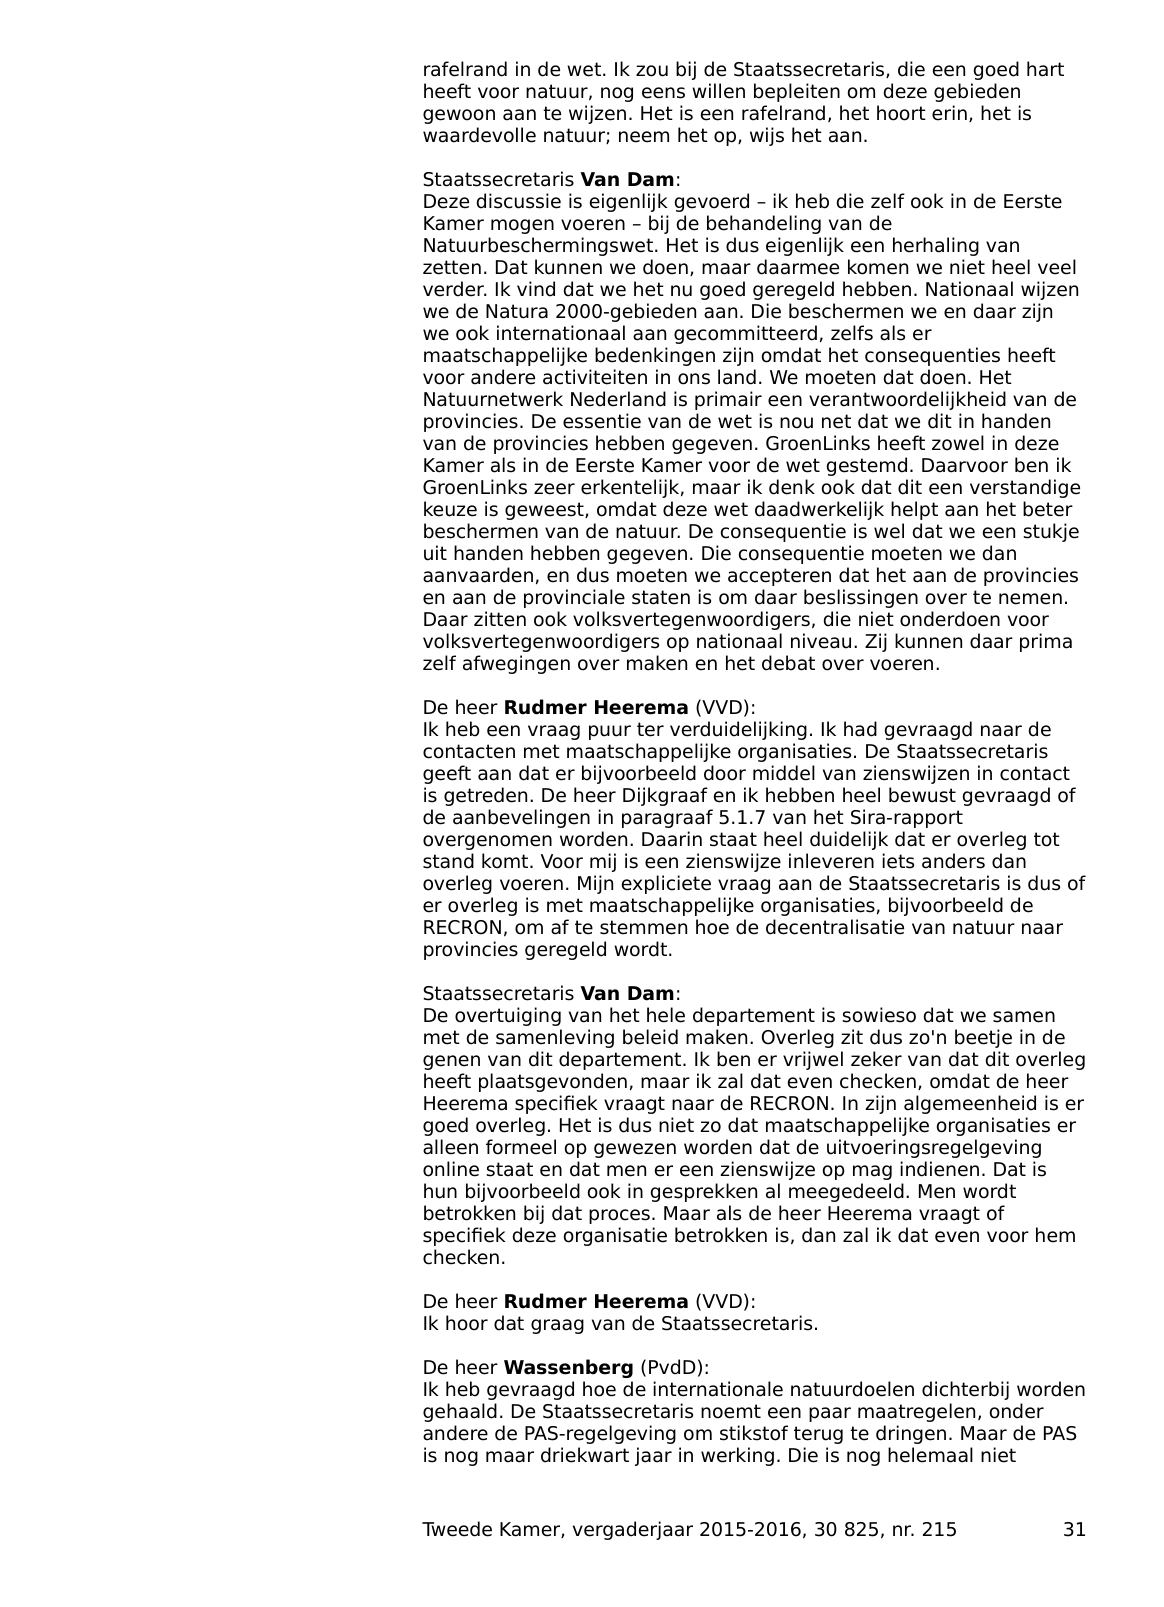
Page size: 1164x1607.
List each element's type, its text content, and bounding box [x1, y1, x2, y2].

text De heer Rudmer Heerema (VVD): [422, 1291, 1087, 1313]
text De overtuiging van het hele departement is sowieso dat we samen met de samenleving beleid maken. Overleg zit dus zo'n beetje in de genen van dit departement. Ik ben er vrijwel zeker van dat dit overleg heeft plaatsgevonden, maar ik zal dat even checken, omdat de heer Heerema specifiek vraagt naar de RECRON. In zijn algemeenheid is er goed overleg. Het is dus niet zo dat maatschappelijke organisaties er alleen formeel op gewezen worden dat de uitvoeringsregelgeving online staat en dat men er een zienswijze op mag indienen. Dat is hun bijvoorbeeld ook in gesprekken al meegedeeld. Men wordt betrokken bij dat proces. Maar als de heer Heerema vraagt of specifiek deze organisatie betrokken is, dan zal ik dat even voor hem checken. [422, 1005, 1087, 1268]
text Ik hoor dat graag van de Staatssecretaris. [422, 1313, 1087, 1335]
text Ik heb gevraagd hoe de internationale natuurdoelen dichterbij worden gehaald. De Staatssecretaris noemt een paar maatregelen, onder andere de PAS-regelgeving om stikstof terug te dringen. Maar de PAS is nog maar driekwart jaar in werking. Die is nog helemaal niet [422, 1379, 1087, 1467]
text Staatssecretaris Van Dam: [422, 983, 1087, 1005]
text De heer Rudmer Heerema (VVD): [422, 697, 1087, 719]
text Staatssecretaris Van Dam: [422, 169, 1087, 191]
text Ik heb een vraag puur ter verduidelijking. Ik had gevraagd naar de contacten met maatschappelijke organisaties. De Staatssecretaris geeft aan dat er bijvoorbeeld door middel van zienswijzen in contact is getreden. De heer Dijkgraaf en ik hebben heel bewust gevraagd of de aanbevelingen in paragraaf 5.1.7 van het Sira-rapport overgenomen worden. Daarin staat heel duidelijk dat er overleg tot stand komt. Voor mij is een zienswijze inleveren iets anders dan overleg voeren. Mijn expliciete vraag aan de Staatssecretaris is dus of er overleg is met maatschappelijke organisaties, bijvoorbeeld de RECRON, om af te stemmen hoe de decentralisatie van natuur naar provincies geregeld wordt. [422, 719, 1087, 961]
text rafelrand in de wet. Ik zou bij de Staatssecretaris, die een goed hart heeft voor natuur, nog eens willen bepleiten om deze gebieden gewoon aan te wijzen. Het is een rafelrand, het hoort erin, het is waardevolle natuur; neem het op, wijs het aan. [422, 59, 1087, 147]
text Deze discussie is eigenlijk gevoerd – ik heb die zelf ook in de Eerste Kamer mogen voeren – bij de behandeling van de Natuurbeschermingswet. Het is dus eigenlijk een herhaling van zetten. Dat kunnen we doen, maar daarmee komen we niet heel veel verder. Ik vind dat we het nu goed geregeld hebben. Nationaal wijzen we de Natura 2000-gebieden aan. Die beschermen we en daar zijn we ook internationaal aan gecommitteerd, zelfs als er maatschappelijke bedenkingen zijn omdat het consequenties heeft voor andere activiteiten in ons land. We moeten dat doen. Het Natuurnetwerk Nederland is primair een verantwoordelijkheid van de provincies. De essentie van de wet is nou net dat we dit in handen van de provincies hebben gegeven. GroenLinks heeft zowel in deze Kamer als in de Eerste Kamer voor de wet gestemd. Daarvoor ben ik GroenLinks zeer erkentelijk, maar ik denk ook dat dit een verstandige keuze is geweest, omdat deze wet daadwerkelijk helpt aan het beter beschermen van de natuur. De consequentie is wel dat we een stukje uit handen hebben gegeven. Die consequentie moeten we dan aanvaarden, en dus moeten we accepteren dat het aan de provincies en aan de provinciale staten is om daar beslissingen over te nemen. Daar zitten ook volksvertegenwoordigers, die niet onderdoen voor volksvertegenwoordigers op nationaal niveau. Zij kunnen daar prima zelf afwegingen over maken en het debat over voeren. [422, 191, 1087, 675]
text De heer Wassenberg (PvdD): [422, 1357, 1087, 1379]
